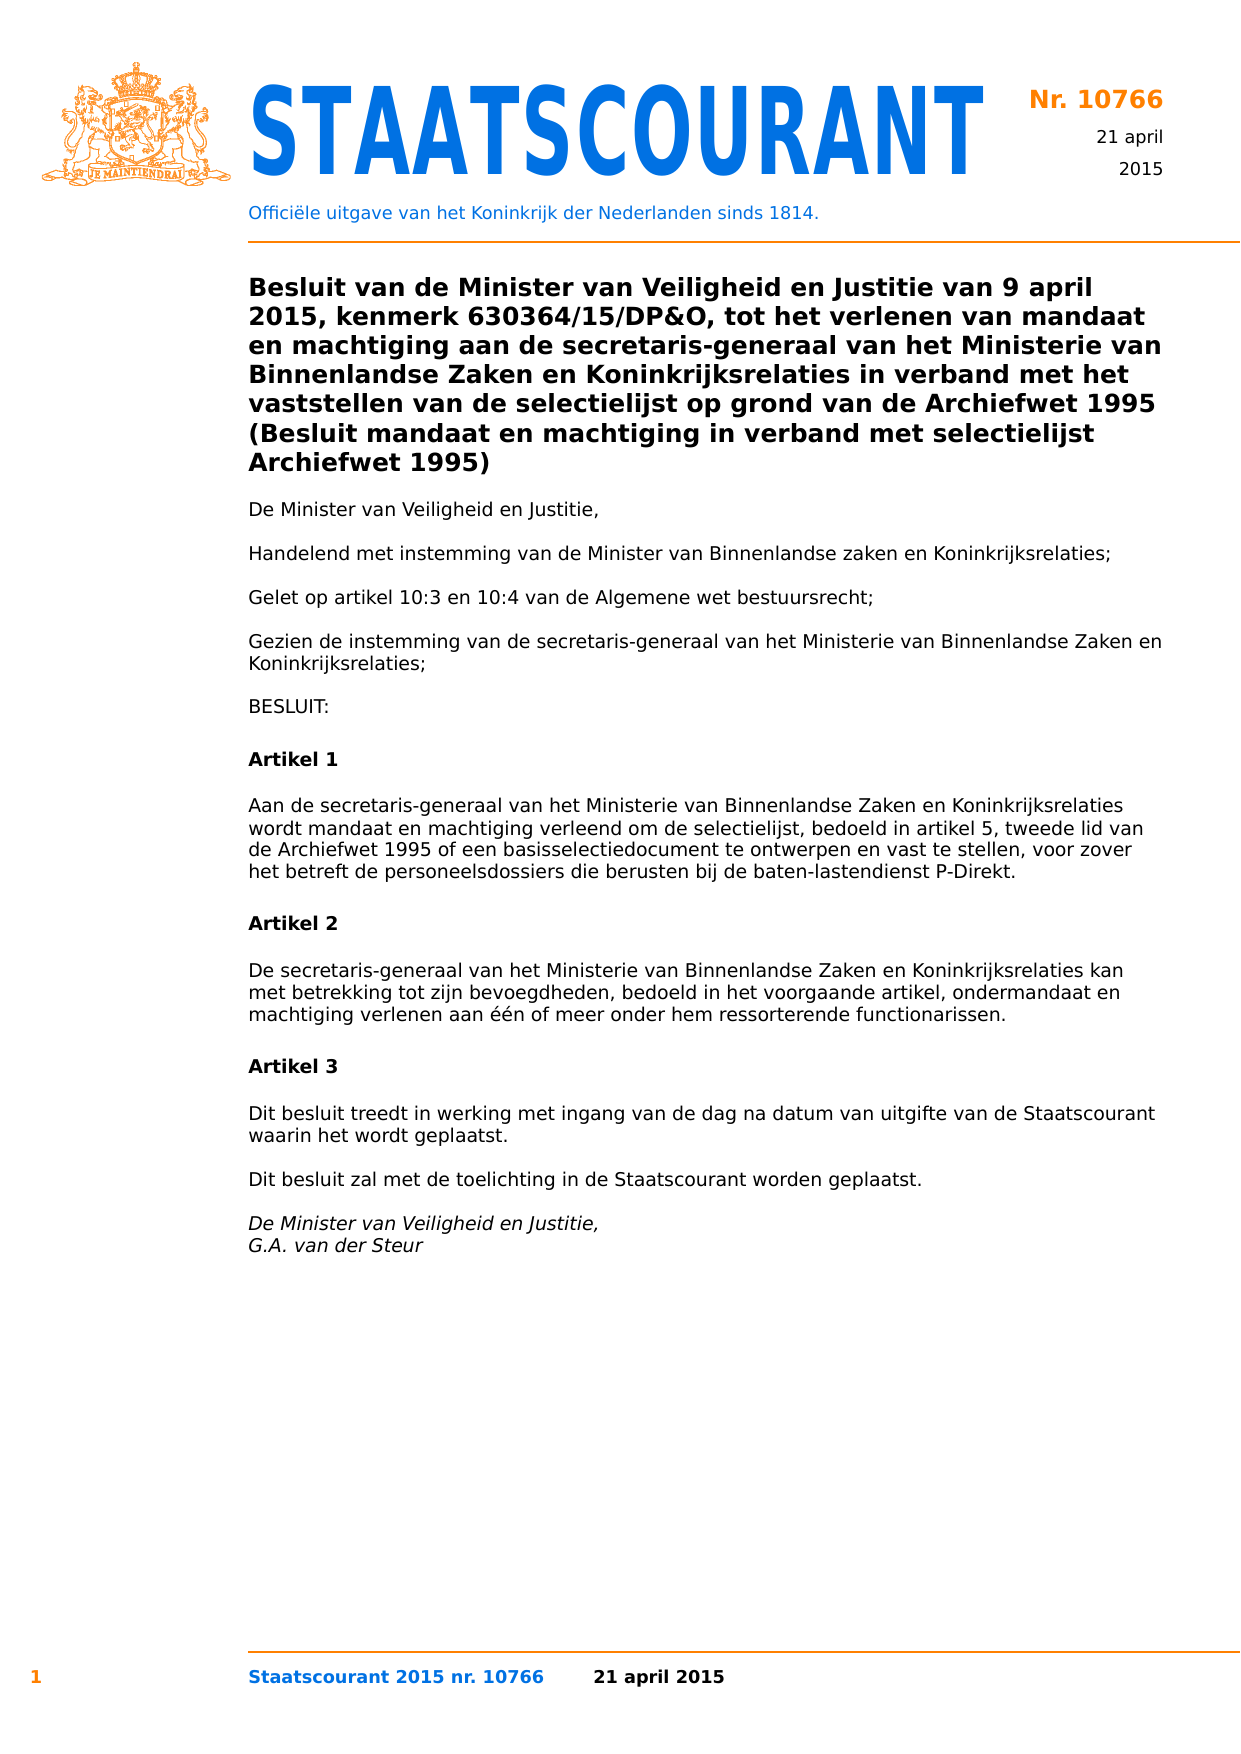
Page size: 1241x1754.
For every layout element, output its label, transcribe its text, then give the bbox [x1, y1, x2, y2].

table_cell Officiële uitgave van het Koninkrijk der Nederlanden sinds 1814. [248, 203, 1240, 241]
table_cell 21 april [998, 121, 1240, 153]
subtitle Artikel 3 [248, 1056, 1163, 1078]
text Dit besluit zal met de toelichting in de Staatscourant worden geplaatst. [248, 1169, 1163, 1191]
subtitle Artikel 1 [248, 748, 1163, 770]
picture [41, 62, 231, 186]
table_header STAATSCOURANT [248, 62, 998, 203]
subtitle Besluit van de Minister van Veiligheid en Justitie van 9 april 2015, kenmerk 630364/15/DP&O, tot het verlenen van mandaat en machtiging aan de secretaris-generaal van het Ministerie van Binnenlandse Zaken en Koninkrijksrelaties in verband met het vaststellen van de selectielijst op grond van de Archiefwet 1995 (Besluit mandaat en machtiging in verband met selectielijst Archiefwet 1995) [248, 273, 1163, 477]
text De secretaris-generaal van het Ministerie van Binnenlandse Zaken en Koninkrijksrelaties kan met betrekking tot zijn bevoegdheden, bedoeld in het voorgaande artikel, ondermandaat en machtiging verlenen aan één of meer onder hem ressorterende functionarissen. [248, 960, 1163, 1026]
subtitle Artikel 2 [248, 913, 1163, 935]
text Aan de secretaris-generaal van het Ministerie van Binnenlandse Zaken en Koninkrijksrelaties wordt mandaat en machtiging verleend om de selectielijst, bedoeld in artikel 5, tweede lid van de Archiefwet 1995 of een basisselectiedocument te ontwerpen en vast te stellen, voor zover het betreft de personeelsdossiers die berusten bij de baten-lastendienst P-Direkt. [248, 795, 1163, 883]
text De Minister van Veiligheid en Justitie, [248, 499, 1163, 521]
text Gezien de instemming van de secretaris-generaal van het Ministerie van Binnenlandse Zaken en Koninkrijksrelaties; [248, 631, 1163, 674]
text Gelet op artikel 10:3 en 10:4 van de Algemene wet bestuursrecht; [248, 587, 1163, 609]
text BESLUIT: [248, 696, 1163, 718]
text Handelend met instemming van de Minister van Binnenlandse zaken en Koninkrijksrelaties; [248, 543, 1163, 565]
table_header Nr. 10766 [998, 62, 1240, 121]
table_cell 2015 [998, 153, 1240, 203]
text Dit besluit treedt in werking met ingang van de dag na datum van uitgifte van de Staatscourant waarin het wordt geplaatst. [248, 1103, 1163, 1147]
table_header [25, 62, 248, 241]
text De Minister van Veiligheid en Justitie, G.A. van der Steur [248, 1213, 1163, 1257]
